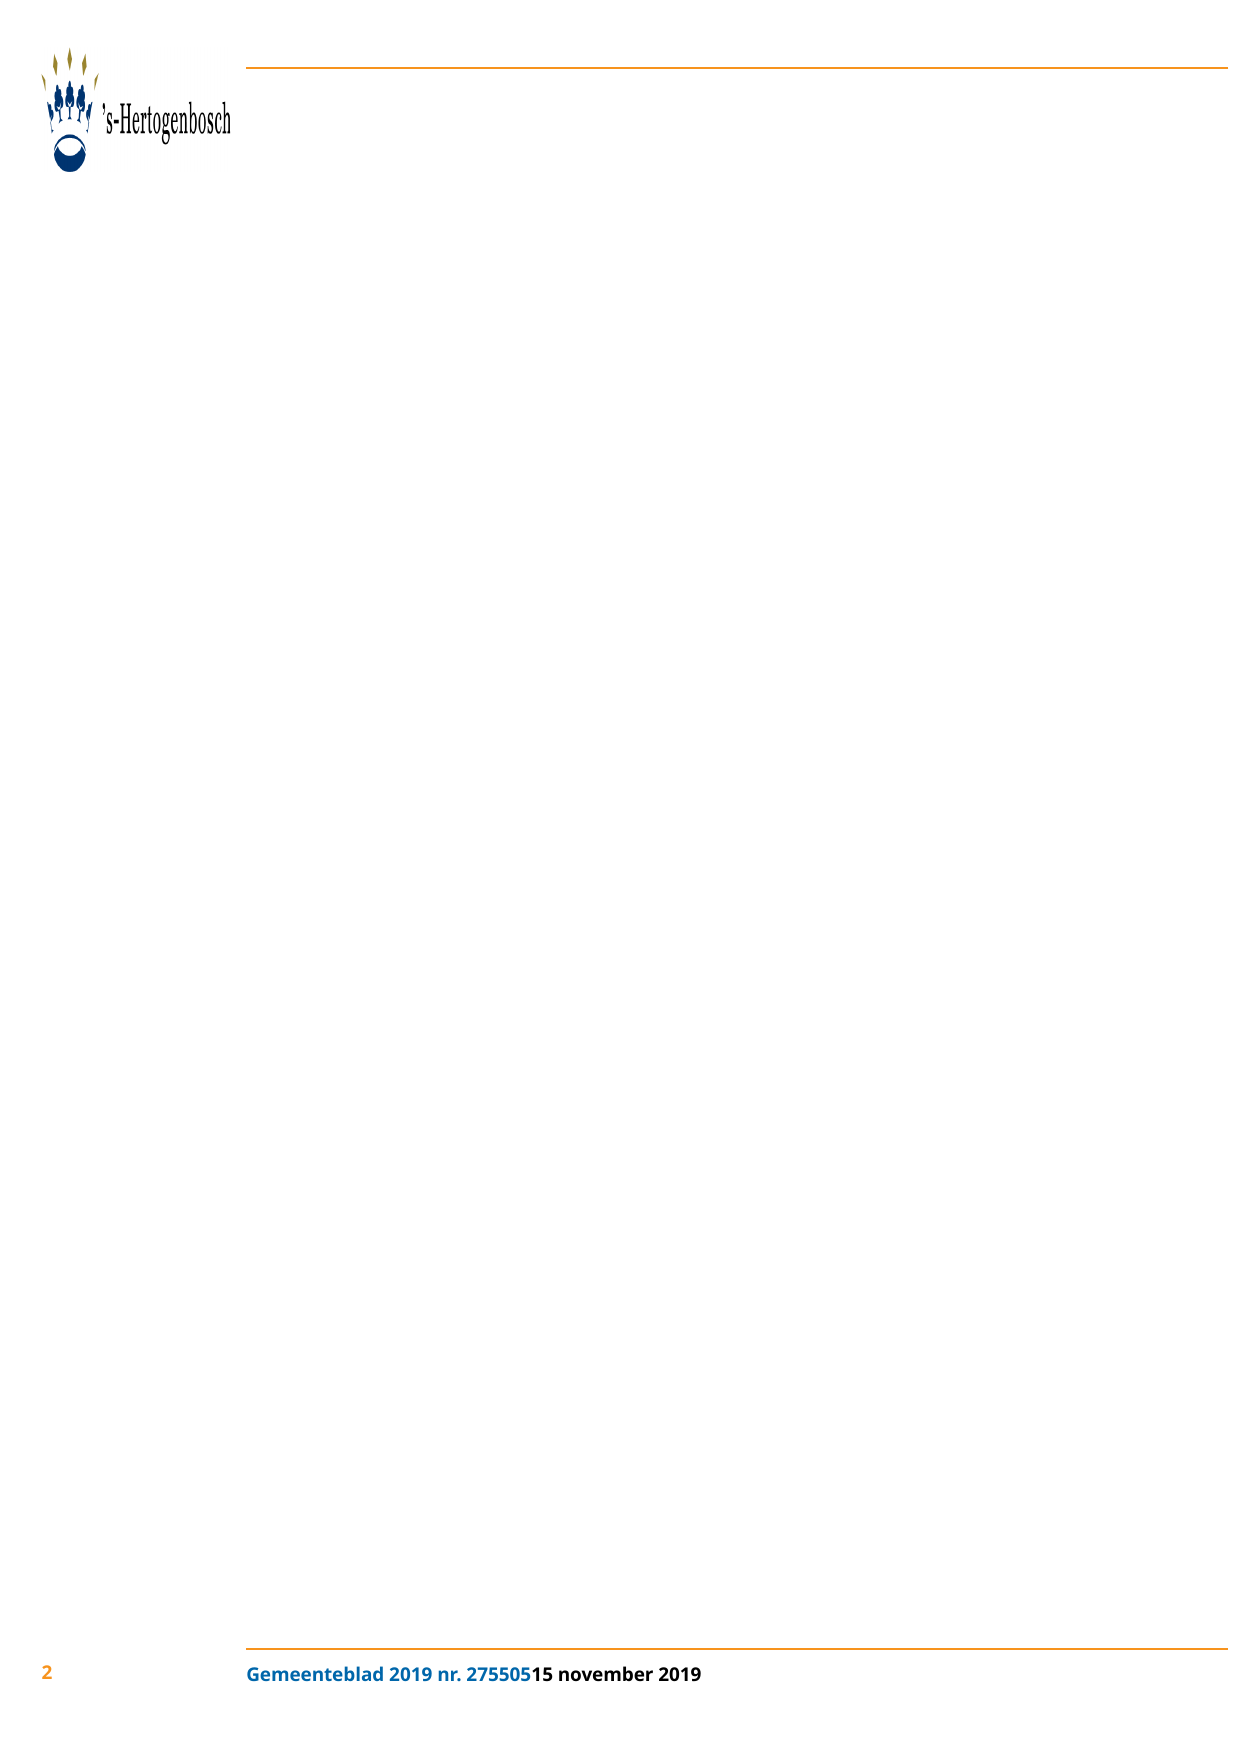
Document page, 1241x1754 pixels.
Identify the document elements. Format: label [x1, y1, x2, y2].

picture [41, 47, 231, 172]
